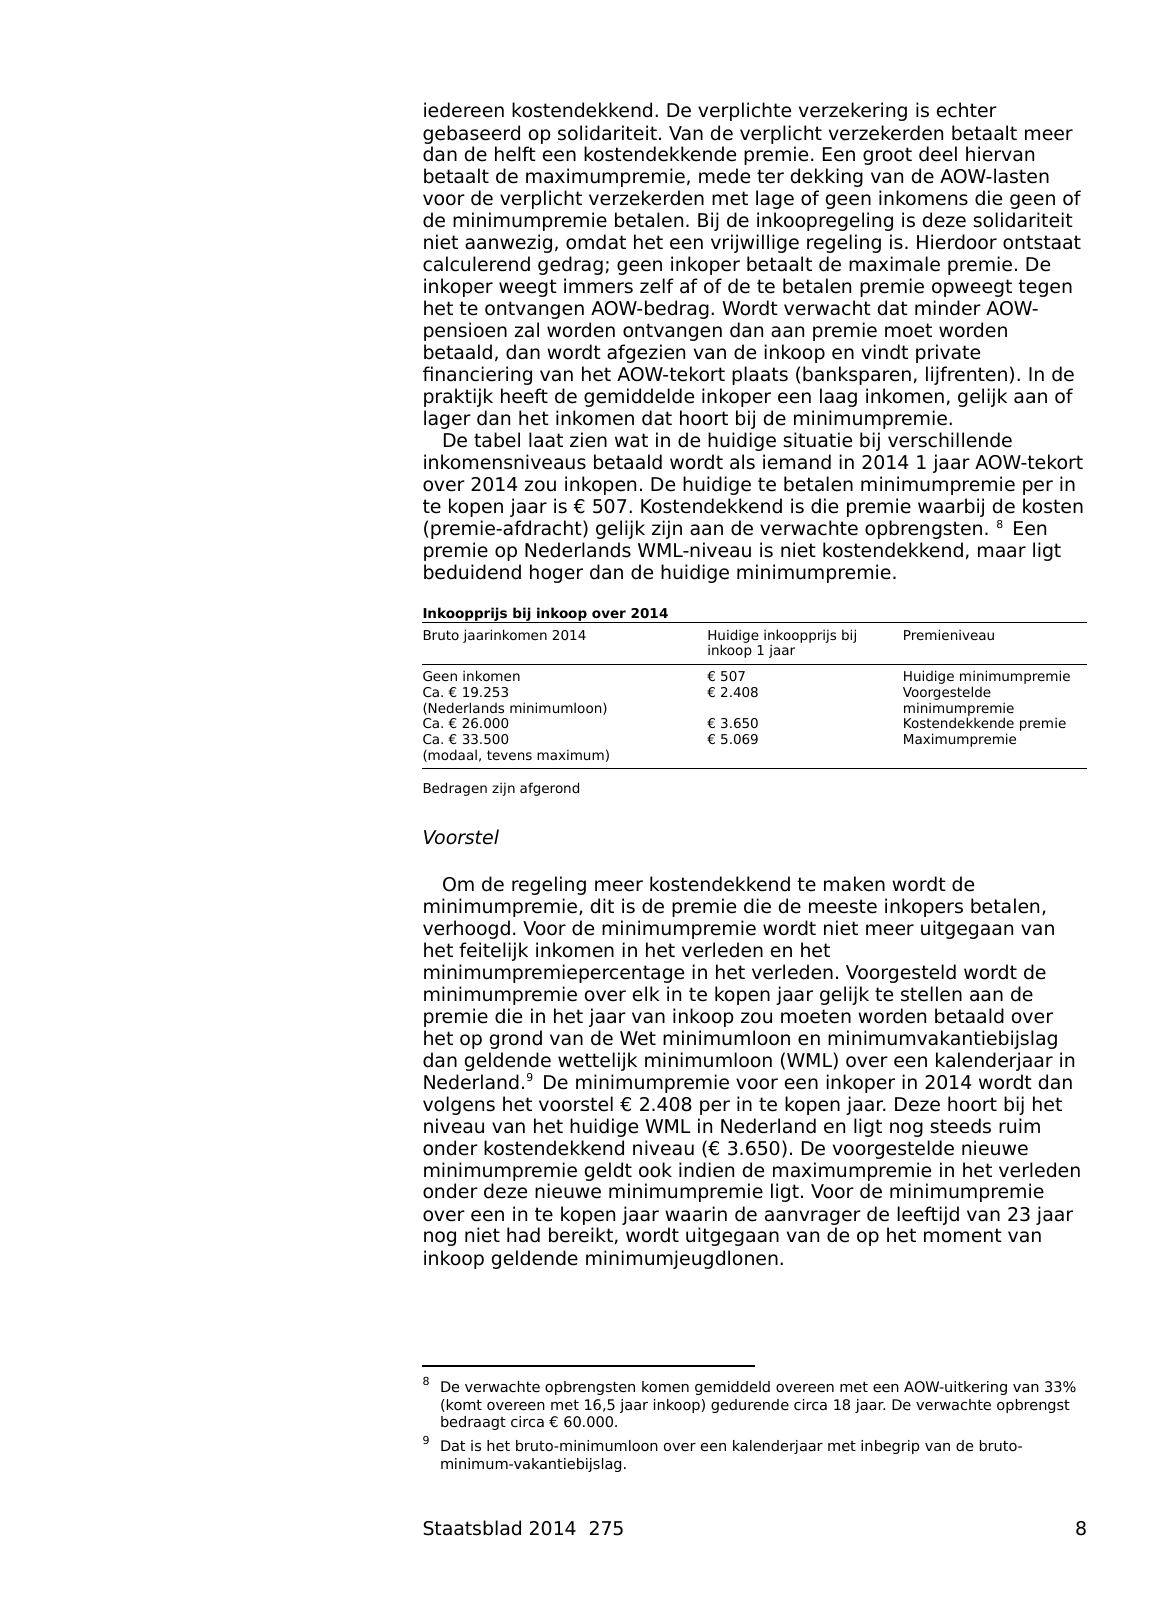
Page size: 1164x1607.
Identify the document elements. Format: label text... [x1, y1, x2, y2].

text iedereen kostendekkend. De verplichte verzekering is echter gebaseerd op solidariteit. Van de verplicht verzekerden betaalt meer dan de helft een kostendekkende premie. Een groot deel hiervan betaalt de maximumpremie, mede ter dekking van de AOW-lasten voor de verplicht verzekerden met lage of geen inkomens die geen of de minimumpremie betalen. Bij de inkoopregeling is deze solidariteit niet aanwezig, omdat het een vrijwillige regeling is. Hierdoor ontstaat calculerend gedrag; geen inkoper betaalt de maximale premie. De inkoper weegt immers zelf af of de te betalen premie opweegt tegen het te ontvangen AOW-bedrag. Wordt verwacht dat minder AOW-pensioen zal worden ontvangen dan aan premie moet worden betaald, dan wordt afgezien van de inkoop en vindt private financiering van het AOW-tekort plaats (banksparen, lijfrenten). In de praktijk heeft de gemiddelde inkoper een laag inkomen, gelijk aan of lager dan het inkomen dat hoort bij de minimumpremie. [422, 100, 1087, 430]
table_cell Ca. € 19.253 (Nederlands minimumloon) [422, 685, 701, 716]
table_cell Premieniveau [897, 623, 1087, 663]
table_header Inkoopprijs bij inkoop over 2014 [422, 606, 1087, 622]
text De verwachte opbrengsten komen gemiddeld overeen met een AOW-uitkering van 33% (komt overeen met 16,5 jaar inkoop) gedurende circa 18 jaar. De verwachte opbrengst bedraagt circa € 60.000. [422, 1375, 1087, 1431]
table_cell Huidige inkoopprijs bij inkoop 1 jaar [701, 623, 897, 663]
table_cell Voorgestelde minimumpremie [897, 685, 1087, 716]
text Om de regeling meer kostendekkend te maken wordt de minimumpremie, dit is de premie die de meeste inkopers betalen, verhoogd. Voor de minimumpremie wordt niet meer uitgegaan van het feitelijk inkomen in het verleden en het minimumpremiepercentage in het verleden. Voorgesteld wordt de minimumpremie over elk in te kopen jaar gelijk te stellen aan de premie die in het jaar van inkoop zou moeten worden betaald over het op grond van de Wet minimumloon en minimumvakantiebijslag dan geldende wettelijk minimumloon (WML) over een kalenderjaar in Nederland. De minimumpremie voor een inkoper in 2014 wordt dan volgens het voorstel € 2.408 per in te kopen jaar. Deze hoort bij het niveau van het huidige WML in Nederland en ligt nog steeds ruim onder kostendekkend niveau (€ 3.650). De voorgestelde nieuwe minimumpremie geldt ook indien de maximumpremie in het verleden onder deze nieuwe minimumpremie ligt. Voor de minimumpremie over een in te kopen jaar waarin de aanvrager de leeftijd van 23 jaar nog niet had bereikt, wordt uitgegaan van de op het moment van inkoop geldende minimumjeugdlonen. [422, 874, 1087, 1269]
table_cell Kostendekkende premie [897, 716, 1087, 732]
table_cell € 5.069 [701, 732, 897, 768]
table_cell Geen inkomen [422, 665, 701, 685]
table_cell Maximumpremie [897, 732, 1087, 768]
subtitle Voorstel [422, 827, 1087, 849]
table_cell Ca. € 26.000 [422, 716, 701, 732]
table_cell Huidige minimumpremie [897, 665, 1087, 685]
table_cell € 3.650 [701, 716, 897, 732]
table_cell € 2.408 [701, 685, 897, 716]
table_cell Bruto jaarinkomen 2014 [422, 623, 701, 663]
text Dat is het bruto-minimumloon over een kalenderjaar met inbegrip van de bruto-minimum-vakantiebijslag. [422, 1434, 1087, 1473]
text De tabel laat zien wat in de huidige situatie bij verschillende inkomensniveaus betaald wordt als iemand in 2014 1 jaar AOW-tekort over 2014 zou inkopen. De huidige te betalen minimumpremie per in te kopen jaar is € 507. Kostendekkend is die premie waarbij de kosten (premie-afdracht) gelijk zijn aan de verwachte opbrengsten. Een premie op Nederlands WML-niveau is niet kostendekkend, maar ligt beduidend hoger dan de huidige minimumpremie. [422, 430, 1087, 584]
table_cell € 507 [701, 665, 897, 685]
table_cell Bedragen zijn afgerond [422, 769, 1087, 797]
table_cell Ca. € 33.500 (modaal, tevens maximum) [422, 732, 701, 768]
